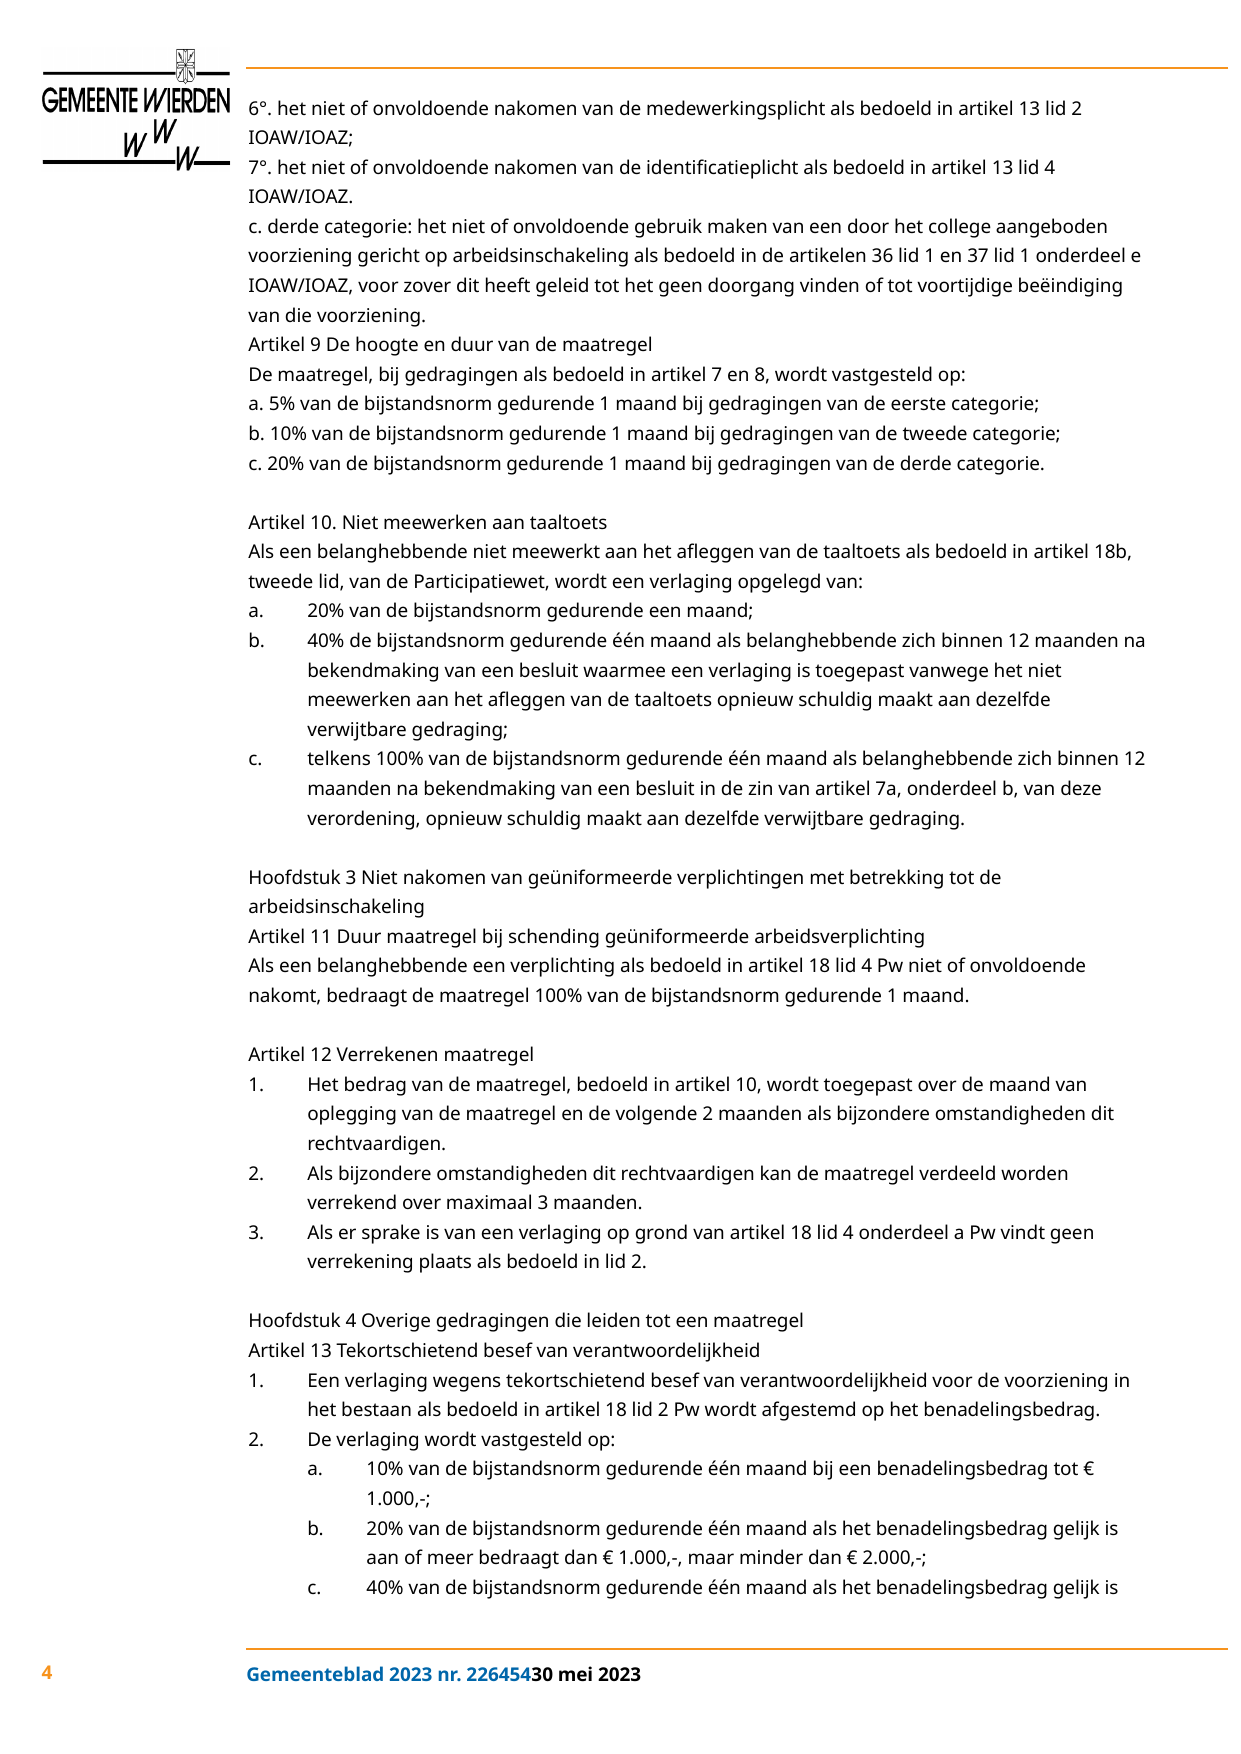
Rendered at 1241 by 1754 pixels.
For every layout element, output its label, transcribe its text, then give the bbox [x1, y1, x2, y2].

list Het bedrag van de maatregel, bedoeld in artikel 10, wordt toegepast over de maand van oplegging van de maatregel en de volgende 2 maanden als bijzondere omstandigheden dit rechtvaardigen. [248, 1071, 1152, 1156]
list 20% van de bijstandsnorm gedurende één maand als het benadelingsbedrag gelijk is aan of meer bedraagt dan € 1.000,-, maar minder dan € 2.000,-; [307, 1515, 1152, 1570]
text c. 20% van de bijstandsnorm gedurende 1 maand bij gedragingen van de derde categorie. [248, 450, 1152, 476]
text 7°. het niet of onvoldoende nakomen van de identificatieplicht als bedoeld in artikel 13 lid 4 IOAW/IOAZ. [248, 154, 1152, 209]
list Als bijzondere omstandigheden dit rechtvaardigen kan de maatregel verdeeld worden verrekend over maximaal 3 maanden. [248, 1160, 1152, 1215]
list 40% de bijstandsnorm gedurende één maand als belanghebbende zich binnen 12 maanden na bekendmaking van een besluit waarmee een verlaging is toegepast vanwege het niet meewerken aan het afleggen van de taaltoets opnieuw schuldig maakt aan dezelfde verwijtbare gedraging; [248, 627, 1152, 742]
text Hoofdstuk 4 Overige gedragingen die leiden tot een maatregel [248, 1308, 1152, 1333]
list Als er sprake is van een verlaging op grond van artikel 18 lid 4 onderdeel a Pw vindt geen verrekening plaats als bedoeld in lid 2. [248, 1219, 1152, 1274]
text Artikel 9 De hoogte en duur van de maatregel [248, 331, 1152, 357]
picture [41, 47, 231, 172]
list 20% van de bijstandsnorm gedurende een maand; [248, 598, 1152, 623]
text Artikel 11 Duur maatregel bij schending geüniformeerde arbeidsverplichting [248, 923, 1152, 949]
list De verlaging wordt vastgesteld op: [248, 1426, 1152, 1452]
text Als een belanghebbende niet meewerkt aan het afleggen van de taaltoets als bedoeld in artikel 18b, tweede lid, van de Participatiewet, wordt een verlaging opgelegd van: [248, 538, 1152, 594]
list 40% van de bijstandsnorm gedurende één maand als het benadelingsbedrag gelijk is [307, 1574, 1152, 1600]
text Artikel 12 Verrekenen maatregel [248, 1041, 1152, 1067]
text Artikel 13 Tekortschietend besef van verantwoordelijkheid [248, 1337, 1152, 1363]
text c. derde categorie: het niet of onvoldoende gebruik maken van een door het college aangeboden voorziening gericht op arbeidsinschakeling als bedoeld in de artikelen 36 lid 1 en 37 lid 1 onderdeel e IOAW/IOAZ, voor zover dit heeft geleid tot het geen doorgang vinden of tot voortijdige beëindiging van die voorziening. [248, 213, 1152, 328]
list telkens 100% van de bijstandsnorm gedurende één maand als belanghebbende zich binnen 12 maanden na bekendmaking van een besluit in de zin van artikel 7a, onderdeel b, van deze verordening, opnieuw schuldig maakt aan dezelfde verwijtbare gedraging. [248, 746, 1152, 831]
list 10% van de bijstandsnorm gedurende één maand bij een benadelingsbedrag tot € 1.000,-; [307, 1456, 1152, 1511]
text b. 10% van de bijstandsnorm gedurende 1 maand bij gedragingen van de tweede categorie; [248, 420, 1152, 446]
text De maatregel, bij gedragingen als bedoeld in artikel 7 en 8, wordt vastgesteld op: [248, 361, 1152, 387]
text Als een belanghebbende een verplichting als bedoeld in artikel 18 lid 4 Pw niet of onvoldoende nakomt, bedraagt de maatregel 100% van de bijstandsnorm gedurende 1 maand. [248, 953, 1152, 1008]
list Een verlaging wegens tekortschietend besef van verantwoordelijkheid voor de voorziening in het bestaan als bedoeld in artikel 18 lid 2 Pw wordt afgestemd op het benadelingsbedrag. [248, 1367, 1152, 1422]
text Hoofdstuk 3 Niet nakomen van geüniformeerde verplichtingen met betrekking tot de arbeidsinschakeling [248, 864, 1152, 919]
text 6°. het niet of onvoldoende nakomen van de medewerkingsplicht als bedoeld in artikel 13 lid 2 IOAW/IOAZ; [248, 95, 1152, 150]
text a. 5% van de bijstandsnorm gedurende 1 maand bij gedragingen van de eerste categorie; [248, 391, 1152, 416]
text Artikel 10. Niet meewerken aan taaltoets [248, 509, 1152, 535]
